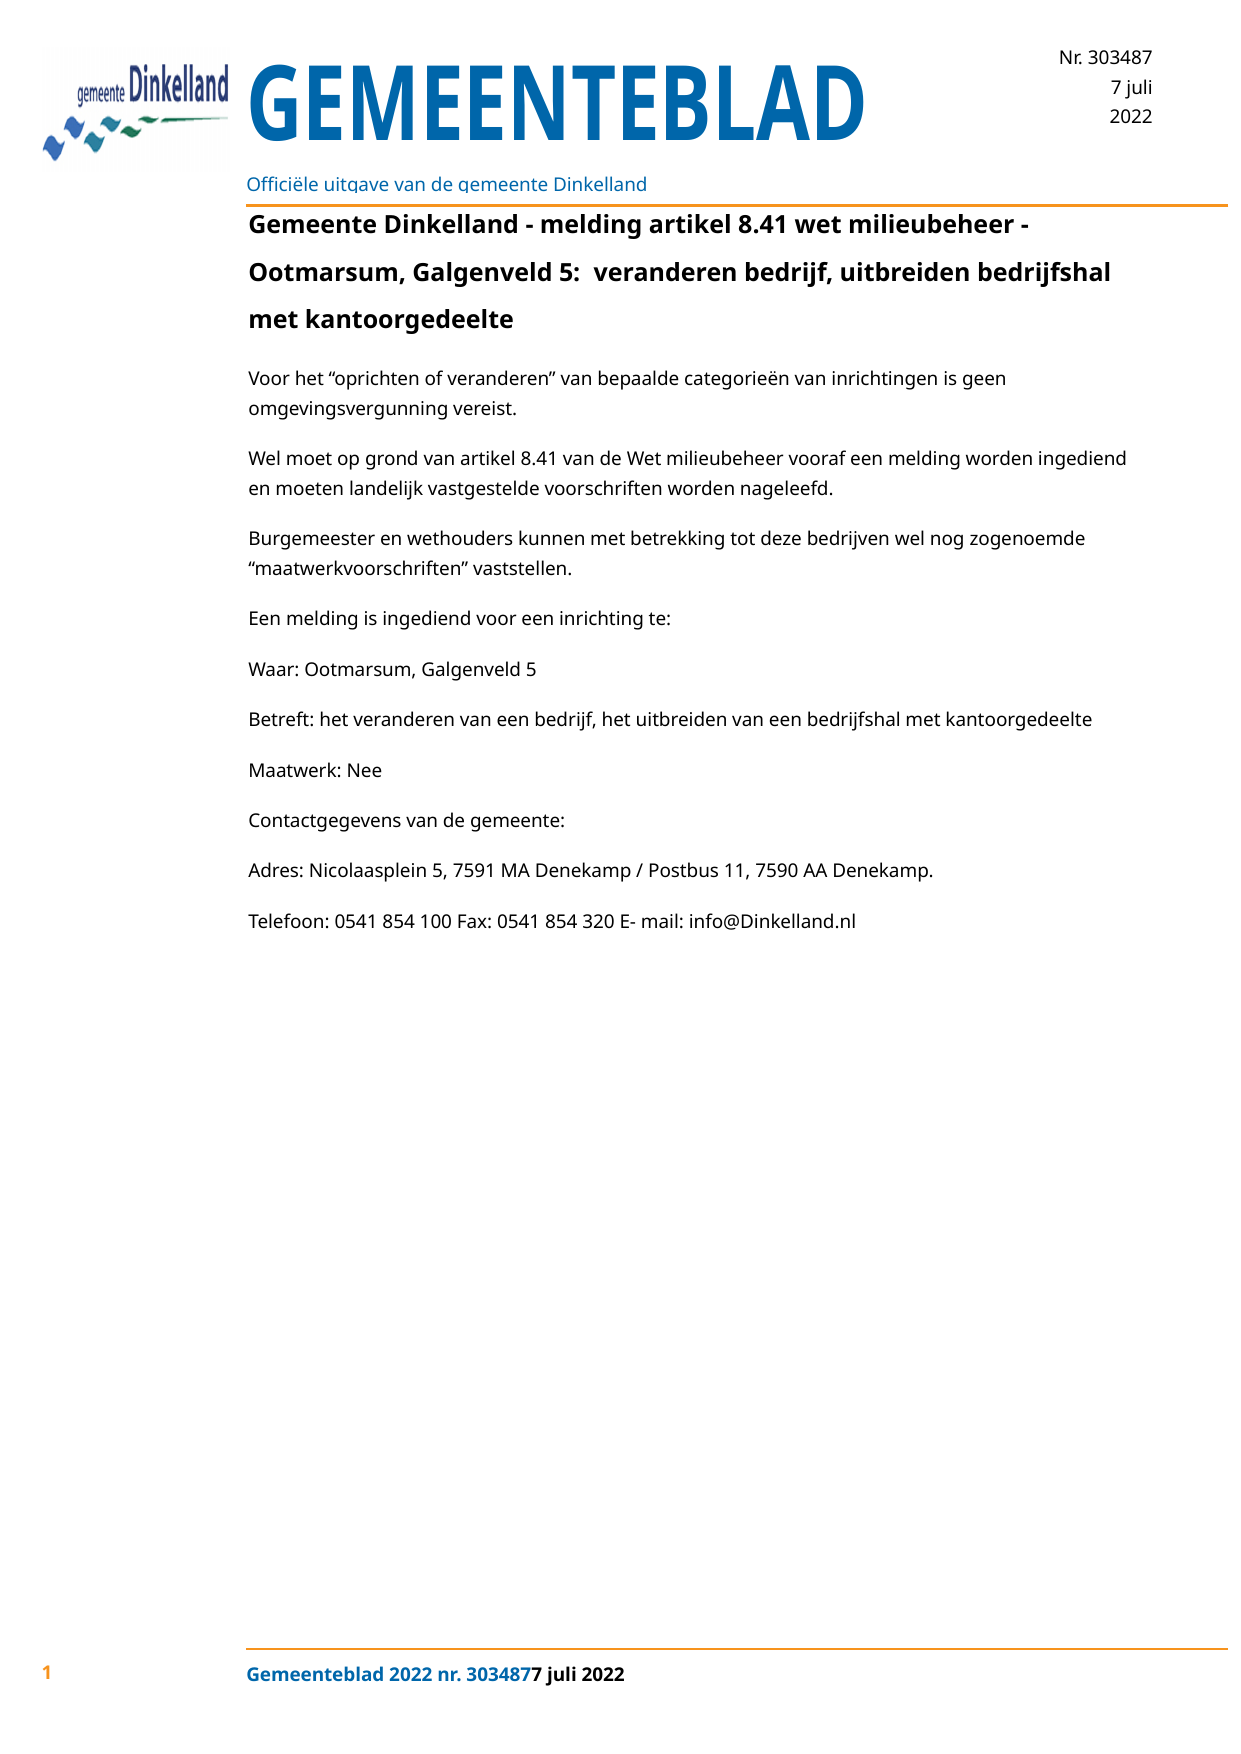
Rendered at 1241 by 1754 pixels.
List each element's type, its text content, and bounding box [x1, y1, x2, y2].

text Waar: Ootmarsum, Galgenveld 5 [248, 656, 1152, 682]
text Telefoon: 0541 854 100 Fax: 0541 854 320 E- mail: info@Dinkelland.nl [248, 908, 1152, 934]
text Gemeente Dinkelland - melding artikel 8.41 wet milieubeheer - Ootmarsum, Galgenveld 5: veranderen bedrijf, uitbreiden bedrijfshal met kantoorgedeelte [248, 207, 1152, 336]
picture [41, 47, 231, 172]
text Adres: Nicolaasplein 5, 7591 MA Denekamp / Postbus 11, 7590 AA Denekamp. [248, 858, 1152, 883]
text Wel moet op grond van artikel 8.41 van de Wet milieubeheer vooraf een melding worden ingediend en moeten landelijk vastgestelde voorschriften worden nageleefd. [248, 446, 1152, 501]
text Contactgegevens van de gemeente: [248, 807, 1152, 833]
text Betreft: het veranderen van een bedrijf, het uitbreiden van een bedrijfshal met kantoorgedeelte [248, 706, 1152, 732]
text Maatwerk: Nee [248, 757, 1152, 782]
text Een melding is ingediend voor een inrichting te: [248, 606, 1152, 631]
text Voor het “oprichten of veranderen” van bepaalde categorieën van inrichtingen is geen omgevingsvergunning vereist. [248, 366, 1152, 421]
text Burgemeester en wethouders kunnen met betrekking tot deze bedrijven wel nog zogenoemde “maatwerkvoorschriften” vaststellen. [248, 526, 1152, 581]
